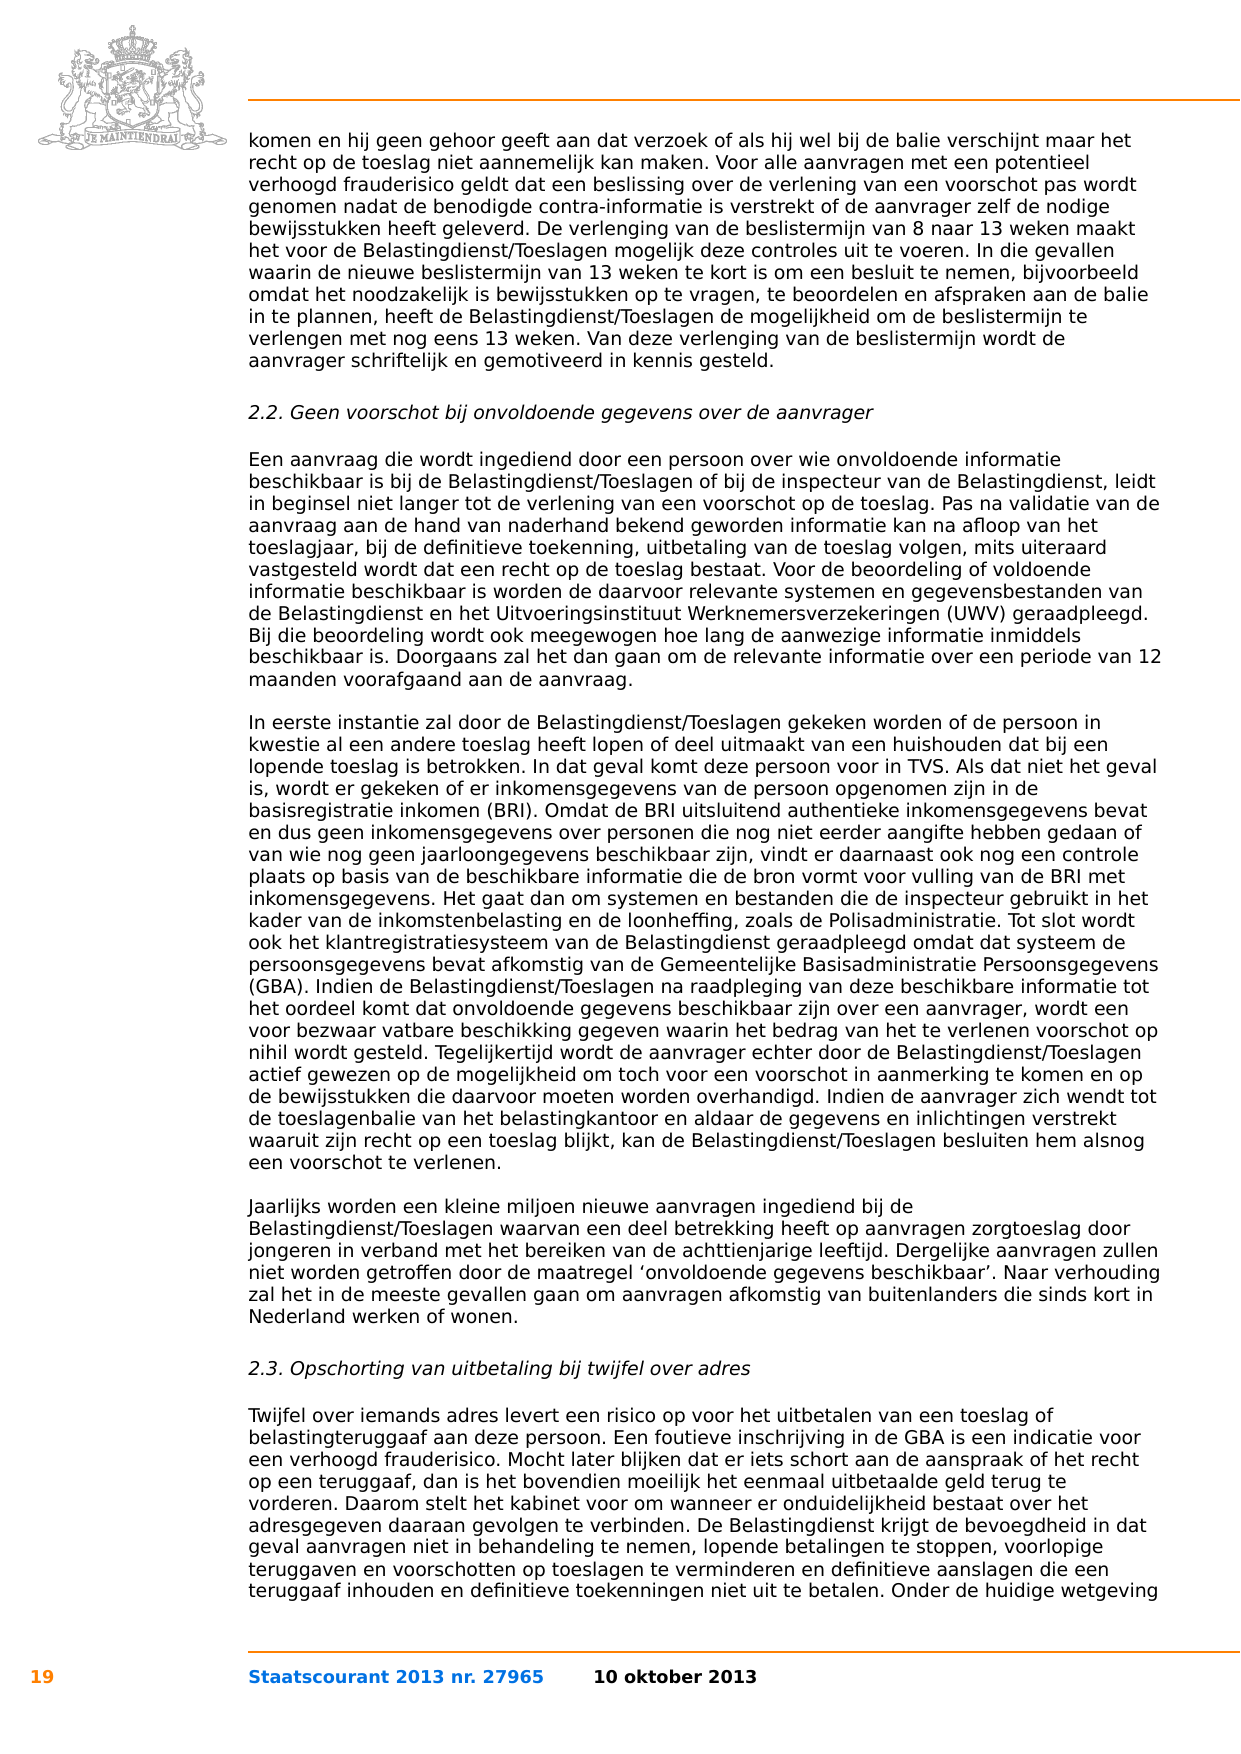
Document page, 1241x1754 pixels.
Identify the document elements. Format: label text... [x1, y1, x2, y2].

text Twijfel over iemands adres levert een risico op voor het uitbetalen van een toeslag of belastingteruggaaf aan deze persoon. Een foutieve inschrijving in de GBA is een indicatie voor een verhoogd frauderisico. Mocht later blijken dat er iets schort aan de aanspraak of het recht op een teruggaaf, dan is het bovendien moeilijk het eenmaal uitbetaalde geld terug te vorderen. Daarom stelt het kabinet voor om wanneer er onduidelijkheid bestaat over het adresgegeven daaraan gevolgen te verbinden. De Belastingdienst krijgt de bevoegdheid in dat geval aanvragen niet in behandeling te nemen, lopende betalingen te stoppen, voorlopige teruggaven en voorschotten op toeslagen te verminderen en definitieve aanslagen die een teruggaaf inhouden en definitieve toekenningen niet uit te betalen. Onder de huidige wetgeving [248, 1404, 1163, 1602]
text Jaarlijks worden een kleine miljoen nieuwe aanvragen ingediend bij de Belastingdienst/Toeslagen waarvan een deel betrekking heeft op aanvragen zorgtoeslag door jongeren in verband met het bereiken van de achttienjarige leeftijd. Dergelijke aanvragen zullen niet worden getroffen door de maatregel ‘onvoldoende gegevens beschikbaar’. Naar verhouding zal het in de meeste gevallen gaan om aanvragen afkomstig van buitenlanders die sinds kort in Nederland werken of wonen. [248, 1196, 1163, 1328]
text Een aanvraag die wordt ingediend door een persoon over wie onvoldoende informatie beschikbaar is bij de Belastingdienst/Toeslagen of bij de inspecteur van de Belastingdienst, leidt in beginsel niet langer tot de verlening van een voorschot op de toeslag. Pas na validatie van de aanvraag aan de hand van naderhand bekend geworden informatie kan na afloop van het toeslagjaar, bij de definitieve toekenning, uitbetaling van de toeslag volgen, mits uiteraard vastgesteld wordt dat een recht op de toeslag bestaat. Voor de beoordeling of voldoende informatie beschikbaar is worden de daarvoor relevante systemen en gegevensbestanden van de Belastingdienst en het Uitvoeringsinstituut Werknemersverzekeringen (UWV) geraadpleegd. Bij die beoordeling wordt ook meegewogen hoe lang de aanwezige informatie inmiddels beschikbaar is. Doorgaans zal het dan gaan om de relevante informatie over een periode van 12 maanden voorafgaand aan de aanvraag. [248, 449, 1163, 690]
subtitle 2.3. Opschorting van uitbetaling bij twijfel over adres [248, 1358, 1163, 1379]
text In eerste instantie zal door de Belastingdienst/Toeslagen gekeken worden of de persoon in kwestie al een andere toeslag heeft lopen of deel uitmaakt van een huishouden dat bij een lopende toeslag is betrokken. In dat geval komt deze persoon voor in TVS. Als dat niet het geval is, wordt er gekeken of er inkomensgegevens van de persoon opgenomen zijn in de basisregistratie inkomen (BRI). Omdat de BRI uitsluitend authentieke inkomensgegevens bevat en dus geen inkomensgegevens over personen die nog niet eerder aangifte hebben gedaan of van wie nog geen jaarloongegevens beschikbaar zijn, vindt er daarnaast ook nog een controle plaats op basis van de beschikbare informatie die de bron vormt voor vulling van de BRI met inkomensgegevens. Het gaat dan om systemen en bestanden die de inspecteur gebruikt in het kader van de inkomstenbelasting en de loonheffing, zoals de Polisadministratie. Tot slot wordt ook het klantregistratiesysteem van de Belastingdienst geraadpleegd omdat dat systeem de persoonsgegevens bevat afkomstig van de Gemeentelijke Basisadministratie Persoonsgegevens (GBA). Indien de Belastingdienst/Toeslagen na raadpleging van deze beschikbare informatie tot het oordeel komt dat onvoldoende gegevens beschikbaar zijn over een aanvrager, wordt een voor bezwaar vatbare beschikking gegeven waarin het bedrag van het te verlenen voorschot op nihil wordt gesteld. Tegelijkertijd wordt de aanvrager echter door de Belastingdienst/Toeslagen actief gewezen op de mogelijkheid om toch voor een voorschot in aanmerking te komen en op de bewijsstukken die daarvoor moeten worden overhandigd. Indien de aanvrager zich wendt tot de toeslagenbalie van het belastingkantoor en aldaar de gegevens en inlichtingen verstrekt waaruit zijn recht op een toeslag blijkt, kan de Belastingdienst/Toeslagen besluiten hem alsnog een voorschot te verlenen. [248, 712, 1163, 1174]
picture [38, 25, 227, 150]
text komen en hij geen gehoor geeft aan dat verzoek of als hij wel bij de balie verschijnt maar het recht op de toeslag niet aannemelijk kan maken. Voor alle aanvragen met een potentieel verhoogd frauderisico geldt dat een beslissing over de verlening van een voorschot pas wordt genomen nadat de benodigde contra-informatie is verstrekt of de aanvrager zelf de nodige bewijsstukken heeft geleverd. De verlenging van de beslistermijn van 8 naar 13 weken maakt het voor de Belastingdienst/Toeslagen mogelijk deze controles uit te voeren. In die gevallen waarin de nieuwe beslistermijn van 13 weken te kort is om een besluit te nemen, bijvoorbeeld omdat het noodzakelijk is bewijsstukken op te vragen, te beoordelen en afspraken aan de balie in te plannen, heeft de Belastingdienst/Toeslagen de mogelijkheid om de beslistermijn te verlengen met nog eens 13 weken. Van deze verlenging van de beslistermijn wordt de aanvrager schriftelijk en gemotiveerd in kennis gesteld. [248, 130, 1163, 372]
subtitle 2.2. Geen voorschot bij onvoldoende gegevens over de aanvrager [248, 402, 1163, 424]
